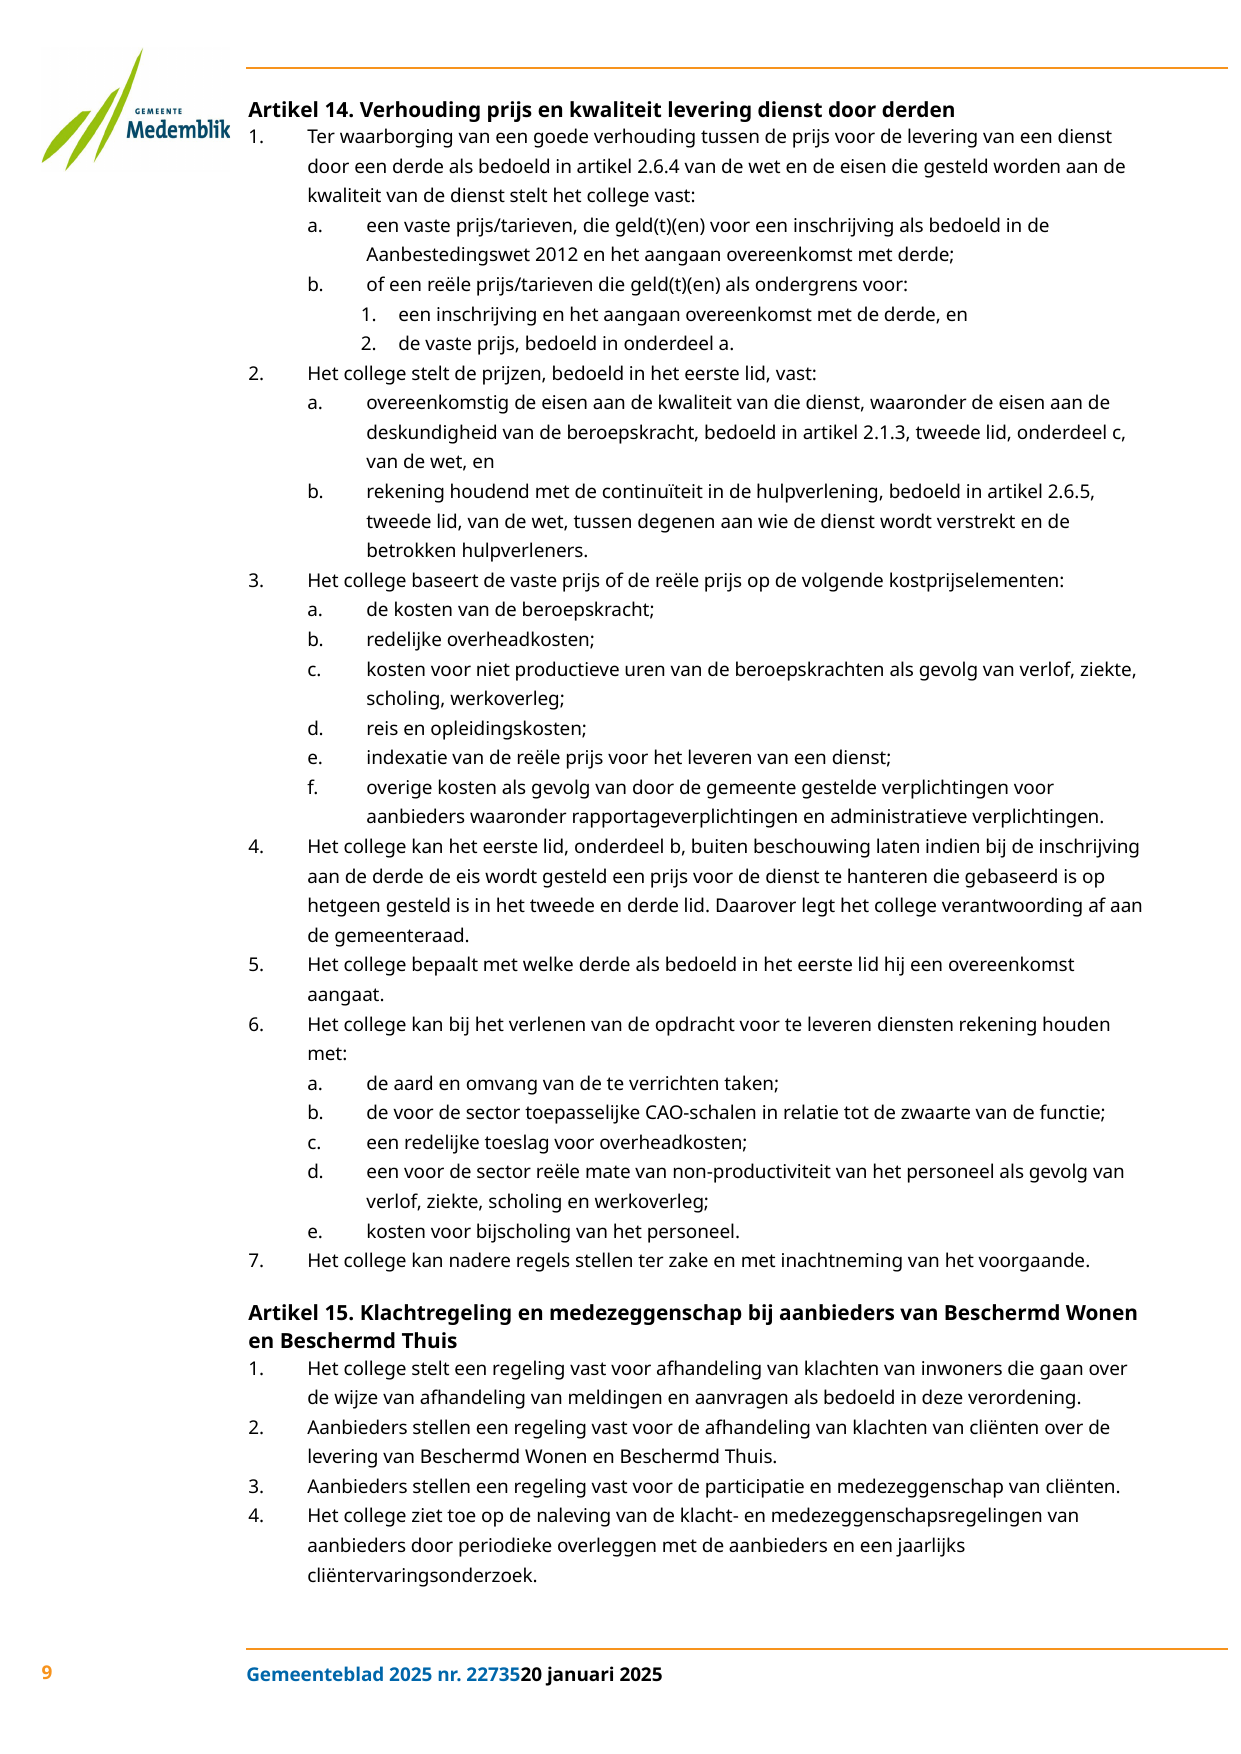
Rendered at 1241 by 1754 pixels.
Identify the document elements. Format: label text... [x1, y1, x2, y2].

list reis en opleidingskosten; [307, 715, 1152, 741]
list een redelijke toeslag voor overheadkosten; [307, 1129, 1152, 1155]
list kosten voor bijscholing van het personeel. [307, 1218, 1152, 1243]
list Het college stelt de prijzen, bedoeld in het eerste lid, vast: [248, 360, 1152, 386]
list de aard en omvang van de te verrichten taken; [307, 1070, 1152, 1096]
list de voor de sector toepasselijke CAO-schalen in relatie tot de zwaarte van de functie; [307, 1099, 1152, 1125]
list Het college bepaalt met welke derde als bedoeld in het eerste lid hij een overeenkomst aangaat. [248, 952, 1152, 1007]
list Aanbieders stellen een regeling vast voor de afhandeling van klachten van cliënten over de levering van Beschermd Wonen en Beschermd Thuis. [248, 1414, 1152, 1469]
list een inschrijving en het aangaan overeenkomst met de derde, en [361, 301, 1152, 326]
list Het college baseert de vaste prijs of de reële prijs op de volgende kostprijselementen: [248, 567, 1152, 593]
text Artikel 15. Klachtregeling en medezeggenschap bij aanbieders van Beschermd Wonen en Beschermd Thuis [248, 1298, 1152, 1355]
list Ter waarborging van een goede verhouding tussen de prijs voor de levering van een dienst door een derde als bedoeld in artikel 2.6.4 van de wet en de eisen die gesteld worden aan de kwaliteit van de dienst stelt het college vast: [248, 123, 1152, 208]
list een voor de sector reële mate van non-productiviteit van het personeel als gevolg van verlof, ziekte, scholing en werkoverleg; [307, 1159, 1152, 1214]
list Het college ziet toe op de naleving van de klacht- en medezeggenschapsregelingen van aanbieders door periodieke overleggen met de aanbieders en een jaarlijks cliëntervaringsonderzoek. [248, 1503, 1152, 1587]
list Het college kan het eerste lid, onderdeel b, buiten beschouwing laten indien bij de inschrijving aan de derde de eis wordt gesteld een prijs voor de dienst te hanteren die gebaseerd is op hetgeen gesteld is in het tweede en derde lid. Daarover legt het college verantwoording af aan de gemeenteraad. [248, 833, 1152, 948]
list kosten voor niet productieve uren van de beroepskrachten als gevolg van verlof, ziekte, scholing, werkoverleg; [307, 656, 1152, 711]
list een vaste prijs/tarieven, die geld(t)(en) voor een inschrijving als bedoeld in de Aanbestedingswet 2012 en het aangaan overeenkomst met derde; [307, 212, 1152, 267]
list de vaste prijs, bedoeld in onderdeel a. [361, 330, 1152, 356]
list rekening houdend met de continuïteit in de hulpverlening, bedoeld in artikel 2.6.5, tweede lid, van de wet, tussen degenen aan wie de dienst wordt verstrekt en de betrokken hulpverleners. [307, 478, 1152, 563]
list of een reële prijs/tarieven die geld(t)(en) als ondergrens voor: [307, 271, 1152, 297]
list de kosten van de beroepskracht; [307, 597, 1152, 622]
list indexatie van de reële prijs voor het leveren van een dienst; [307, 744, 1152, 770]
list overeenkomstig de eisen aan de kwaliteit van die dienst, waaronder de eisen aan de deskundigheid van de beroepskracht, bedoeld in artikel 2.1.3, tweede lid, onderdeel c, van de wet, en [307, 389, 1152, 474]
list Het college kan nadere regels stellen ter zake en met inachtneming van het voorgaande. [248, 1247, 1152, 1273]
list Aanbieders stellen een regeling vast voor de participatie en medezeggenschap van cliënten. [248, 1473, 1152, 1499]
list redelijke overheadkosten; [307, 626, 1152, 652]
text Artikel 14. Verhouding prijs en kwaliteit levering dienst door derden [248, 95, 1152, 123]
list overige kosten als gevolg van door de gemeente gestelde verplichtingen voor aanbieders waaronder rapportageverplichtingen en administratieve verplichtingen. [307, 774, 1152, 829]
list Het college stelt een regeling vast voor afhandeling van klachten van inwoners die gaan over de wijze van afhandeling van meldingen en aanvragen als bedoeld in deze verordening. [248, 1355, 1152, 1410]
list Het college kan bij het verlenen van de opdracht voor te leveren diensten rekening houden met: [248, 1011, 1152, 1066]
picture [41, 47, 231, 172]
